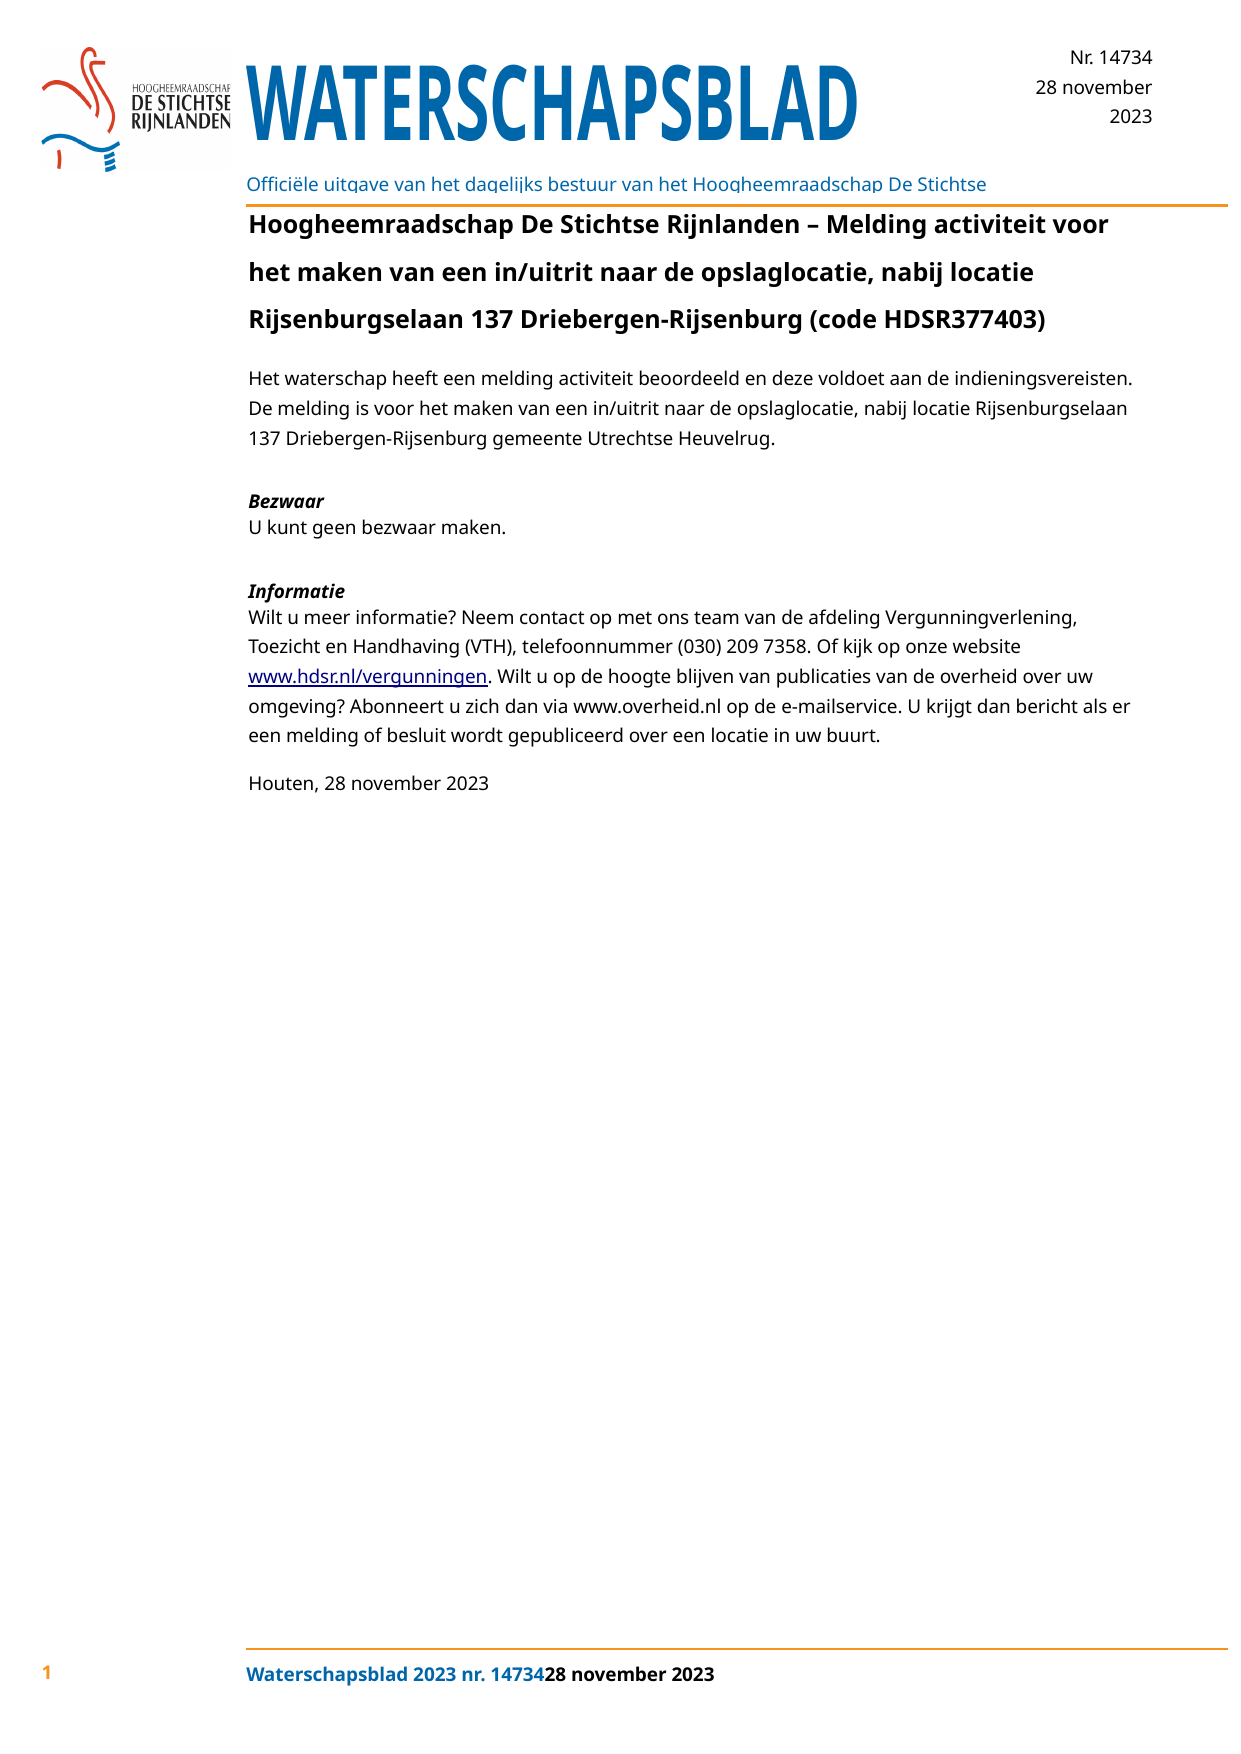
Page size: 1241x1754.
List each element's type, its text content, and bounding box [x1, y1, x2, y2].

text Houten, 28 november 2023 [248, 770, 1152, 796]
picture [41, 47, 231, 172]
text Wilt u meer informatie? Neem contact op met ons team van de afdeling Vergunningverlening, Toezicht en Handhaving (VTH), telefoonnummer (030) 209 7358. Of kijk op onze website www.hdsr.nl/vergunningen. Wilt u op de hoogte blijven van publicaties van de overheid over uw omgeving? Abonneert u zich dan via www.overheid.nl op de e-mailservice. U krijgt dan bericht als er een melding of besluit wordt gepubliceerd over een locatie in uw buurt. [248, 604, 1152, 748]
text Bezwaar [248, 489, 1152, 514]
text Het waterschap heeft een melding activiteit beoordeeld en deze voldoet aan de indieningsvereisten. De melding is voor het maken van een in/uitrit naar de opslaglocatie, nabij locatie Rijsenburgselaan 137 Driebergen-Rijsenburg gemeente Utrechtse Heuvelrug. [248, 366, 1152, 450]
text U kunt geen bezwaar maken. [248, 514, 1152, 540]
text Hoogheemraadschap De Stichtse Rijnlanden – Melding activiteit voor het maken van een in/uitrit naar de opslaglocatie, nabij locatie Rijsenburgselaan 137 Driebergen-Rijsenburg (code HDSR377403) [248, 207, 1152, 336]
text Informatie [248, 578, 1152, 604]
